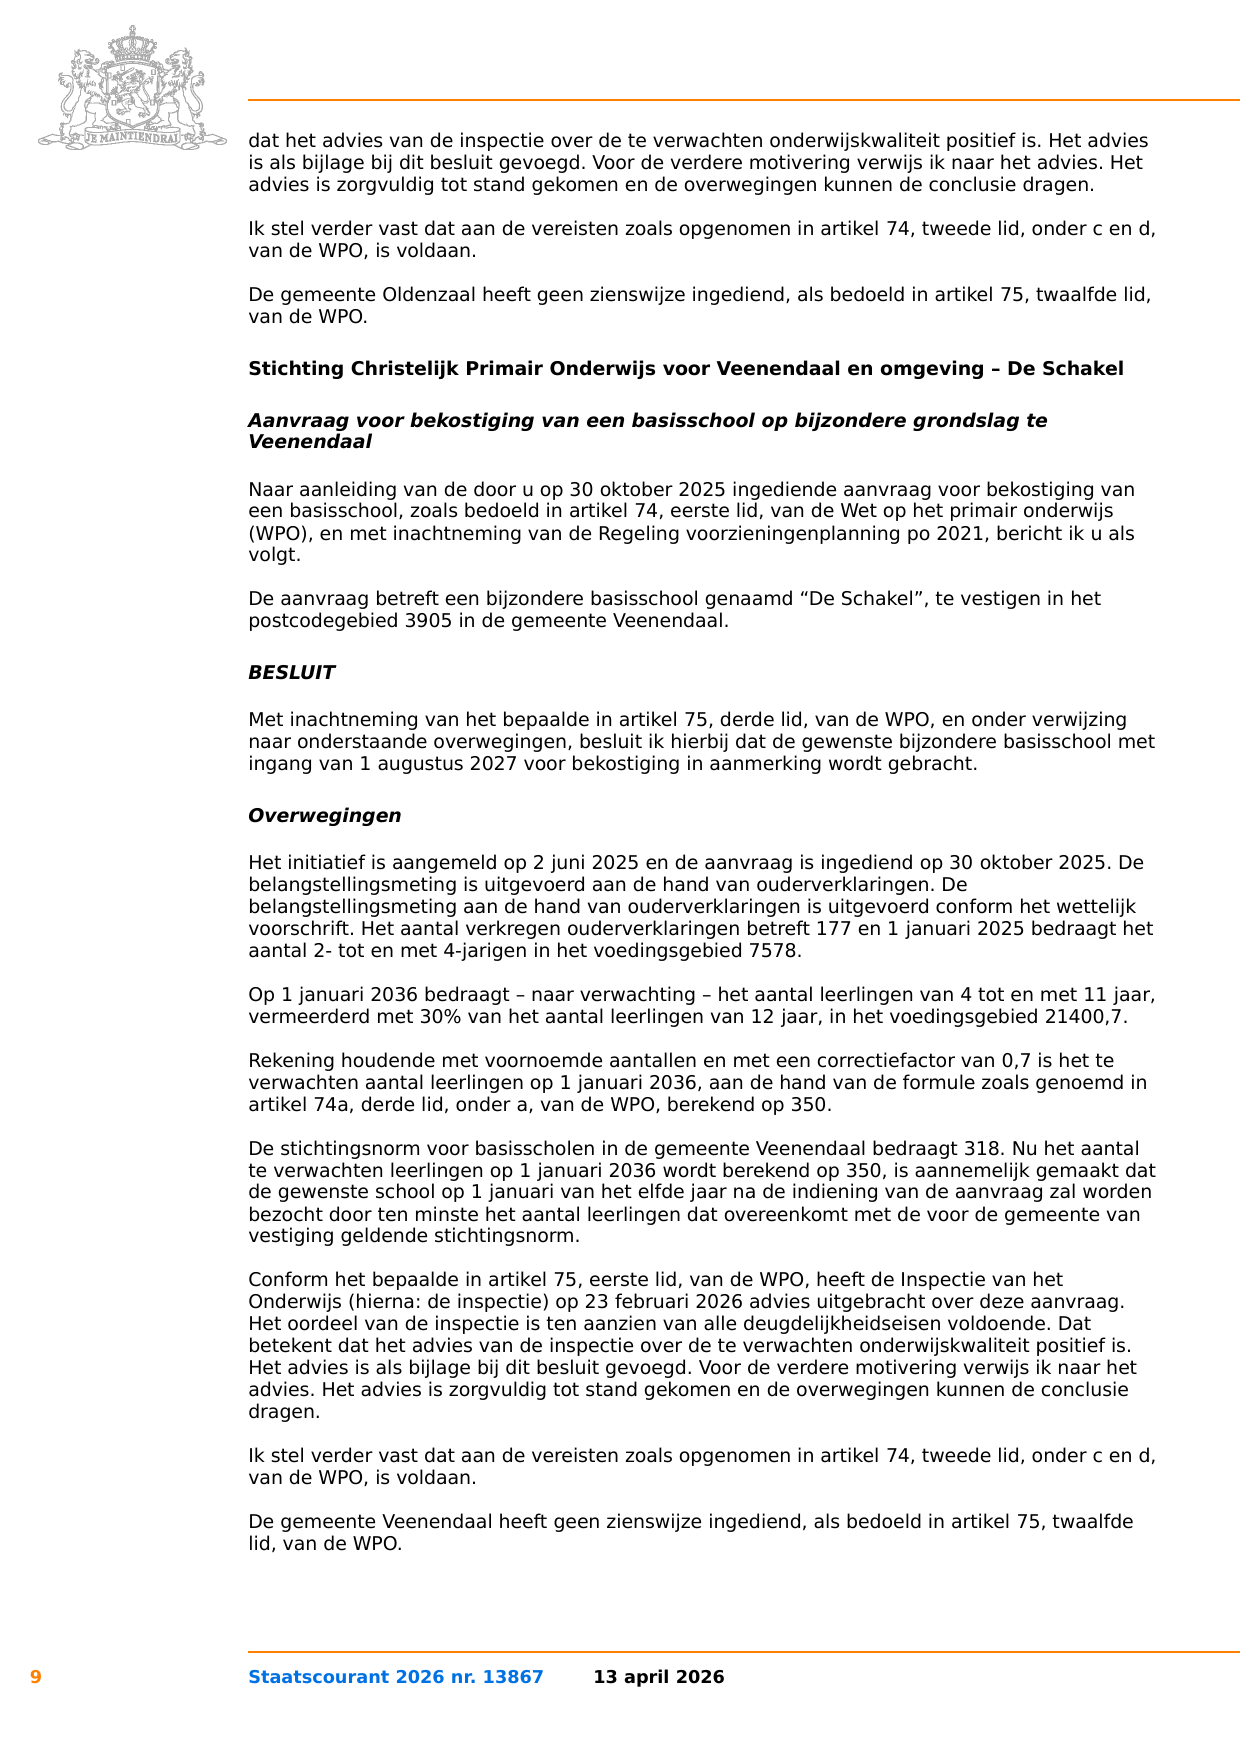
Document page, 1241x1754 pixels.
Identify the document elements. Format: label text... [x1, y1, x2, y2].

text Naar aanleiding van de door u op 30 oktober 2025 ingediende aanvraag voor bekostiging van een basisschool, zoals bedoeld in artikel 74, eerste lid, van de Wet op het primair onderwijs (WPO), en met inachtneming van de Regeling voorzieningenplanning po 2021, bericht ik u als volgt. [248, 478, 1163, 566]
subtitle BESLUIT [248, 662, 1163, 684]
text De stichtingsnorm voor basisscholen in de gemeente Veenendaal bedraagt 318. Nu het aantal te verwachten leerlingen op 1 januari 2036 wordt berekend op 350, is aannemelijk gemaakt dat de gewenste school op 1 januari van het elfde jaar na de indiening van de aanvraag zal worden bezocht door ten minste het aantal leerlingen dat overeenkomt met de voor de gemeente van vestiging geldende stichtingsnorm. [248, 1137, 1163, 1247]
subtitle Stichting Christelijk Primair Onderwijs voor Veenendaal en omgeving – De Schakel [248, 357, 1163, 379]
text Met inachtneming van het bepaalde in artikel 75, derde lid, van de WPO, en onder verwijzing naar onderstaande overwegingen, besluit ik hierbij dat de gewenste bijzondere basisschool met ingang van 1 augustus 2027 voor bekostiging in aanmerking wordt gebracht. [248, 709, 1163, 775]
picture [38, 25, 227, 150]
text De gemeente Oldenzaal heeft geen zienswijze ingediend, als bedoeld in artikel 75, twaalfde lid, van de WPO. [248, 283, 1163, 327]
subtitle Aanvraag voor bekostiging van een basisschool op bijzondere grondslag te Veenendaal [248, 409, 1163, 453]
text Het initiatief is aangemeld op 2 juni 2025 en de aanvraag is ingediend op 30 oktober 2025. De belangstellingsmeting is uitgevoerd aan de hand van ouderverklaringen. De belangstellingsmeting aan de hand van ouderverklaringen is uitgevoerd conform het wettelijk voorschrift. Het aantal verkregen ouderverklaringen betreft 177 en 1 januari 2025 bedraagt het aantal 2- tot en met 4-jarigen in het voedingsgebied 7578. [248, 852, 1163, 962]
text Op 1 januari 2036 bedraagt – naar verwachting – het aantal leerlingen van 4 tot en met 11 jaar, vermeerderd met 30% van het aantal leerlingen van 12 jaar, in het voedingsgebied 21400,7. [248, 984, 1163, 1028]
subtitle Overwegingen [248, 805, 1163, 827]
text Conform het bepaalde in artikel 75, eerste lid, van de WPO, heeft de Inspectie van het Onderwijs (hierna: de inspectie) op 23 februari 2026 advies uitgebracht over deze aanvraag. Het oordeel van de inspectie is ten aanzien van alle deugdelijkheidseisen voldoende. Dat betekent dat het advies van de inspectie over de te verwachten onderwijskwaliteit positief is. Het advies is als bijlage bij dit besluit gevoegd. Voor de verdere motivering verwijs ik naar het advies. Het advies is zorgvuldig tot stand gekomen en de overwegingen kunnen de conclusie dragen. [248, 1269, 1163, 1423]
text Ik stel verder vast dat aan de vereisten zoals opgenomen in artikel 74, tweede lid, onder c en d, van de WPO, is voldaan. [248, 218, 1163, 262]
text De gemeente Veenendaal heeft geen zienswijze ingediend, als bedoeld in artikel 75, twaalfde lid, van de WPO. [248, 1511, 1163, 1555]
text De aanvraag betreft een bijzondere basisschool genaamd “De Schakel”, te vestigen in het postcodegebied 3905 in de gemeente Veenendaal. [248, 588, 1163, 632]
text Rekening houdende met voornoemde aantallen en met een correctiefactor van 0,7 is het te verwachten aantal leerlingen op 1 januari 2036, aan de hand van de formule zoals genoemd in artikel 74a, derde lid, onder a, van de WPO, berekend op 350. [248, 1050, 1163, 1116]
text Ik stel verder vast dat aan de vereisten zoals opgenomen in artikel 74, tweede lid, onder c en d, van de WPO, is voldaan. [248, 1445, 1163, 1489]
text dat het advies van de inspectie over de te verwachten onderwijskwaliteit positief is. Het advies is als bijlage bij dit besluit gevoegd. Voor de verdere motivering verwijs ik naar het advies. Het advies is zorgvuldig tot stand gekomen en de overwegingen kunnen de conclusie dragen. [248, 130, 1163, 196]
